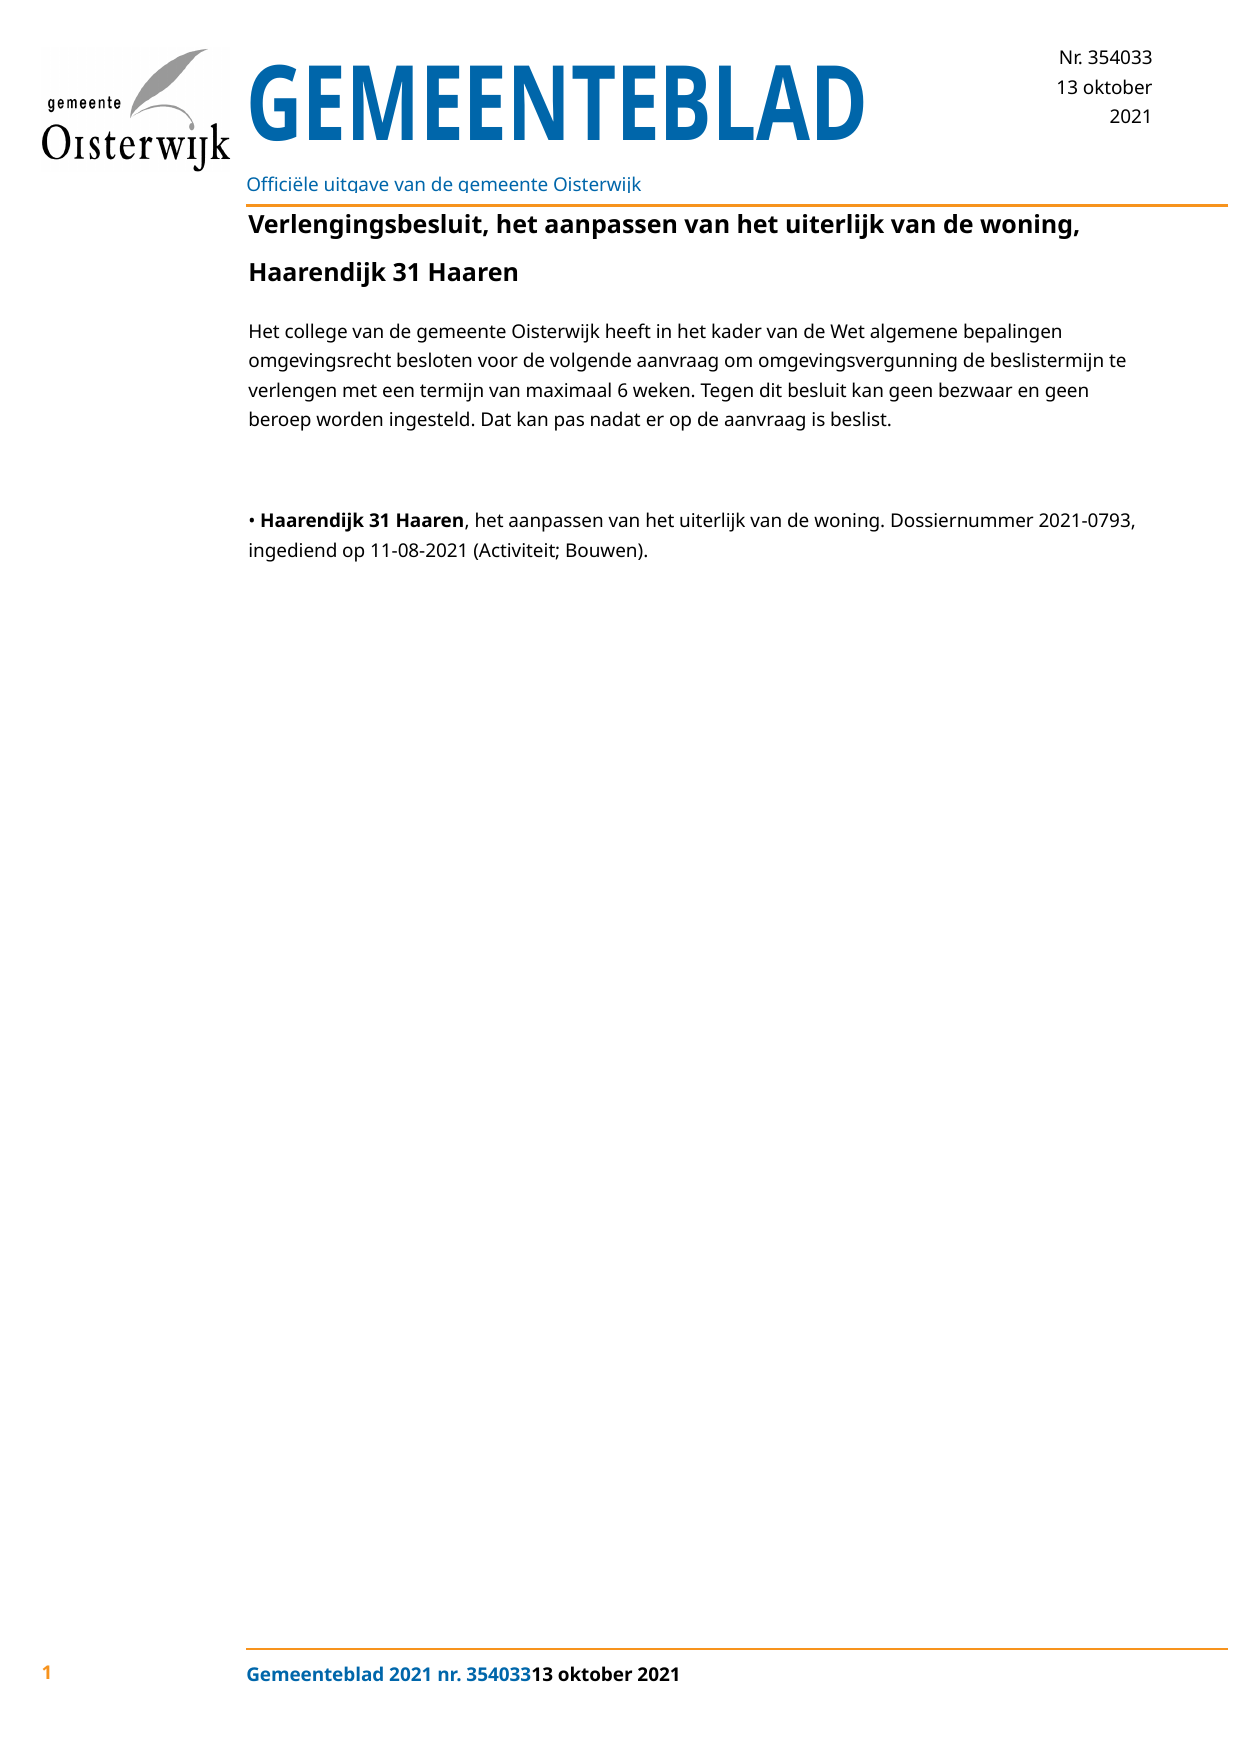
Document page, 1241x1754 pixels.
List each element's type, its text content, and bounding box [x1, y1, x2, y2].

text Het college van de gemeente Oisterwijk heeft in het kader van de Wet algemene bepalingen omgevingsrecht besloten voor de volgende aanvraag om omgevingsvergunning de beslistermijn te verlengen met een termijn van maximaal 6 weken. Tegen dit besluit kan geen bezwaar en geen beroep worden ingesteld. Dat kan pas nadat er op de aanvraag is beslist. [248, 318, 1152, 432]
text • Haarendijk 31 Haaren, het aanpassen van het uiterlijk van de woning. Dossiernummer 2021-0793, ingediend op 11-08-2021 (Activiteit; Bouwen). [248, 507, 1152, 563]
text Verlengingsbesluit, het aanpassen van het uiterlijk van de woning, Haarendijk 31 Haaren [248, 207, 1152, 288]
picture [41, 47, 231, 172]
